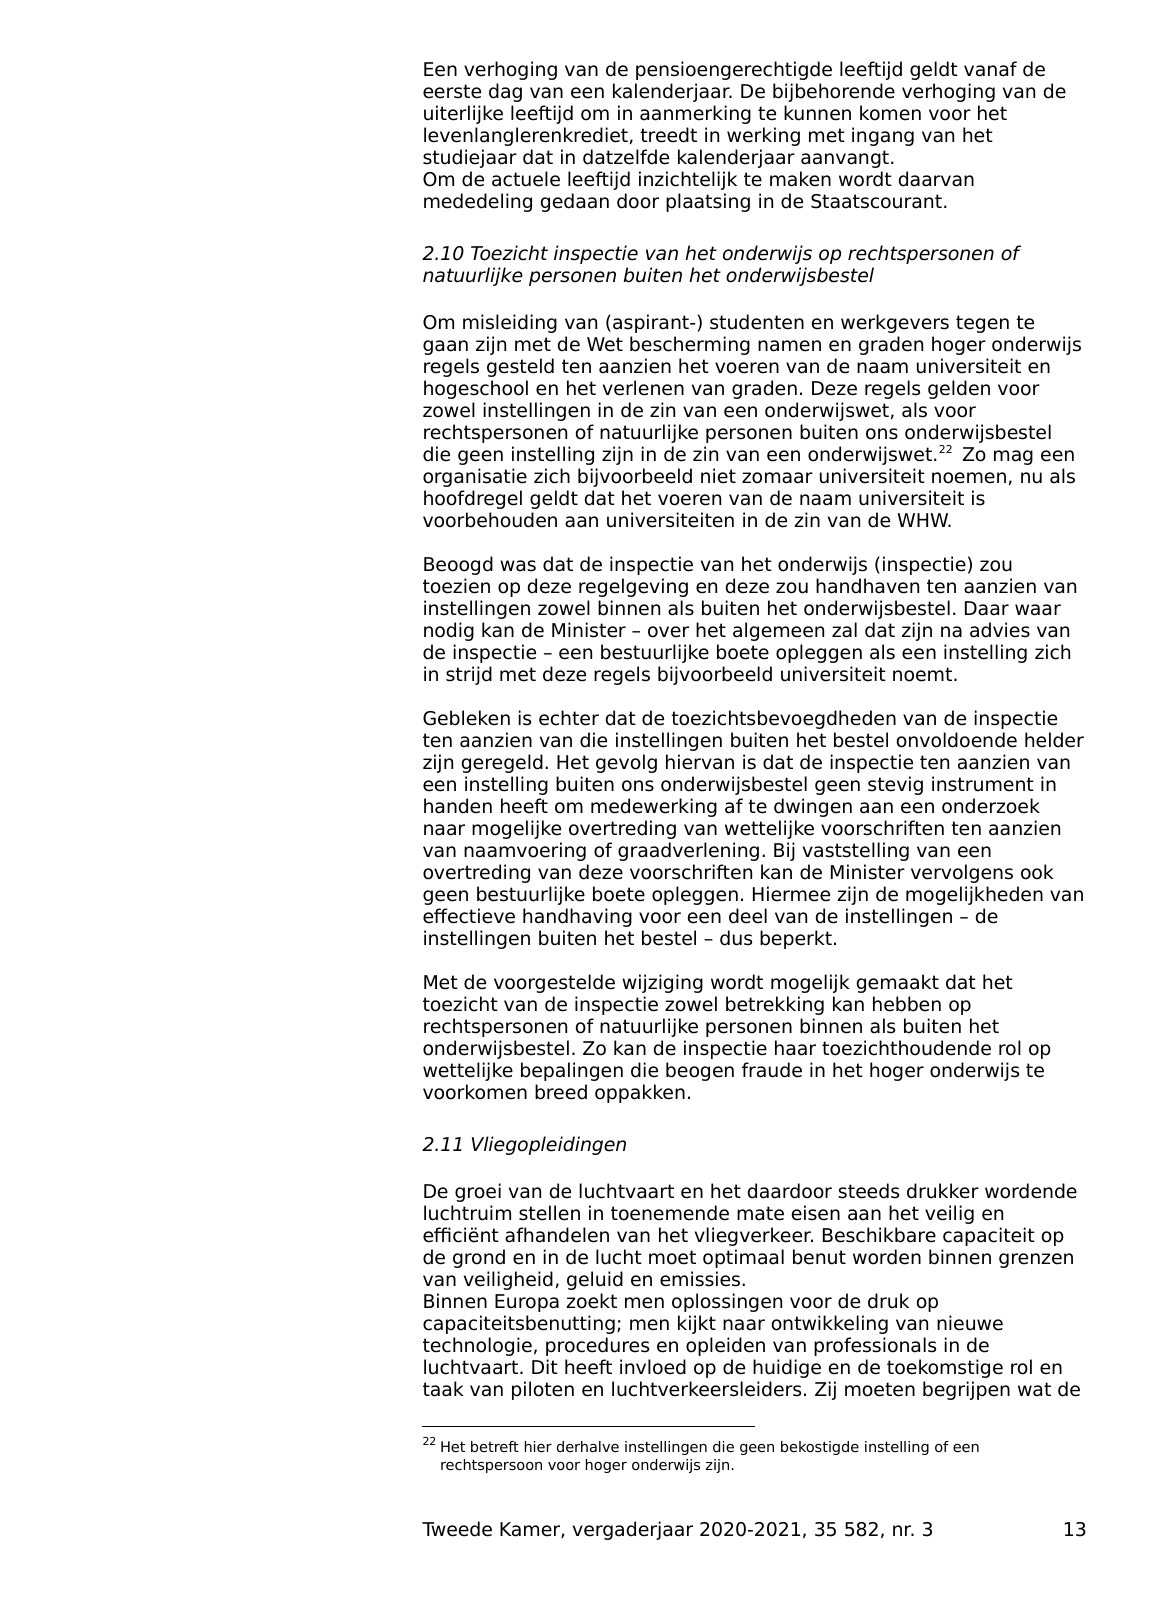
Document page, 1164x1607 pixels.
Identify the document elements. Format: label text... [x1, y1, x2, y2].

text Met de voorgestelde wijziging wordt mogelijk gemaakt dat het toezicht van de inspectie zowel betrekking kan hebben op rechtspersonen of natuurlijke personen binnen als buiten het onderwijsbestel. Zo kan de inspectie haar toezichthoudende rol op wettelijke bepalingen die beogen fraude in het hoger onderwijs te voorkomen breed oppakken. [422, 972, 1087, 1104]
text Binnen Europa zoekt men oplossingen voor de druk op capaciteitsbenutting; men kijkt naar ontwikkeling van nieuwe technologie, procedures en opleiden van professionals in de luchtvaart. Dit heeft invloed op de huidige en de toekomstige rol en taak van piloten en luchtverkeersleiders. Zij moeten begrijpen wat de [422, 1291, 1087, 1401]
text Om misleiding van (aspirant-) studenten en werkgevers tegen te gaan zijn met de Wet bescherming namen en graden hoger onderwijs regels gesteld ten aanzien het voeren van de naam universiteit en hogeschool en het verlenen van graden. Deze regels gelden voor zowel instellingen in de zin van een onderwijswet, als voor rechtspersonen of natuurlijke personen buiten ons onderwijsbestel die geen instelling zijn in de zin van een onderwijswet. Zo mag een organisatie zich bijvoorbeeld niet zomaar universiteit noemen, nu als hoofdregel geldt dat het voeren van de naam universiteit is voorbehouden aan universiteiten in de zin van de WHW. [422, 312, 1087, 532]
text Om de actuele leeftijd inzichtelijk te maken wordt daarvan mededeling gedaan door plaatsing in de Staatscourant. [422, 169, 1087, 213]
text De groei van de luchtvaart en het daardoor steeds drukker wordende luchtruim stellen in toenemende mate eisen aan het veilig en efficiënt afhandelen van het vliegverkeer. Beschikbare capaciteit op de grond en in de lucht moet optimaal benut worden binnen grenzen van veiligheid, geluid en emissies. [422, 1181, 1087, 1291]
text Gebleken is echter dat de toezichtsbevoegdheden van de inspectie ten aanzien van die instellingen buiten het bestel onvoldoende helder zijn geregeld. Het gevolg hiervan is dat de inspectie ten aanzien van een instelling buiten ons onderwijsbestel geen stevig instrument in handen heeft om medewerking af te dwingen aan een onderzoek naar mogelijke overtreding van wettelijke voorschriften ten aanzien van naamvoering of graadverlening. Bij vaststelling van een overtreding van deze voorschriften kan de Minister vervolgens ook geen bestuurlijke boete opleggen. Hiermee zijn de mogelijkheden van effectieve handhaving voor een deel van de instellingen – de instellingen buiten het bestel – dus beperkt. [422, 708, 1087, 950]
text Beoogd was dat de inspectie van het onderwijs (inspectie) zou toezien op deze regelgeving en deze zou handhaven ten aanzien van instellingen zowel binnen als buiten het onderwijsbestel. Daar waar nodig kan de Minister – over het algemeen zal dat zijn na advies van de inspectie – een bestuurlijke boete opleggen als een instelling zich in strijd met deze regels bijvoorbeeld universiteit noemt. [422, 554, 1087, 686]
subtitle 2.10 Toezicht inspectie van het onderwijs op rechtspersonen of natuurlijke personen buiten het onderwijsbestel [422, 243, 1087, 287]
subtitle 2.11 Vliegopleidingen [422, 1134, 1087, 1156]
text Een verhoging van de pensioengerechtigde leeftijd geldt vanaf de eerste dag van een kalenderjaar. De bijbehorende verhoging van de uiterlijke leeftijd om in aanmerking te kunnen komen voor het levenlanglerenkrediet, treedt in werking met ingang van het studiejaar dat in datzelfde kalenderjaar aanvangt. [422, 59, 1087, 169]
text Het betreft hier derhalve instellingen die geen bekostigde instelling of een rechtspersoon voor hoger onderwijs zijn. [422, 1435, 1087, 1474]
